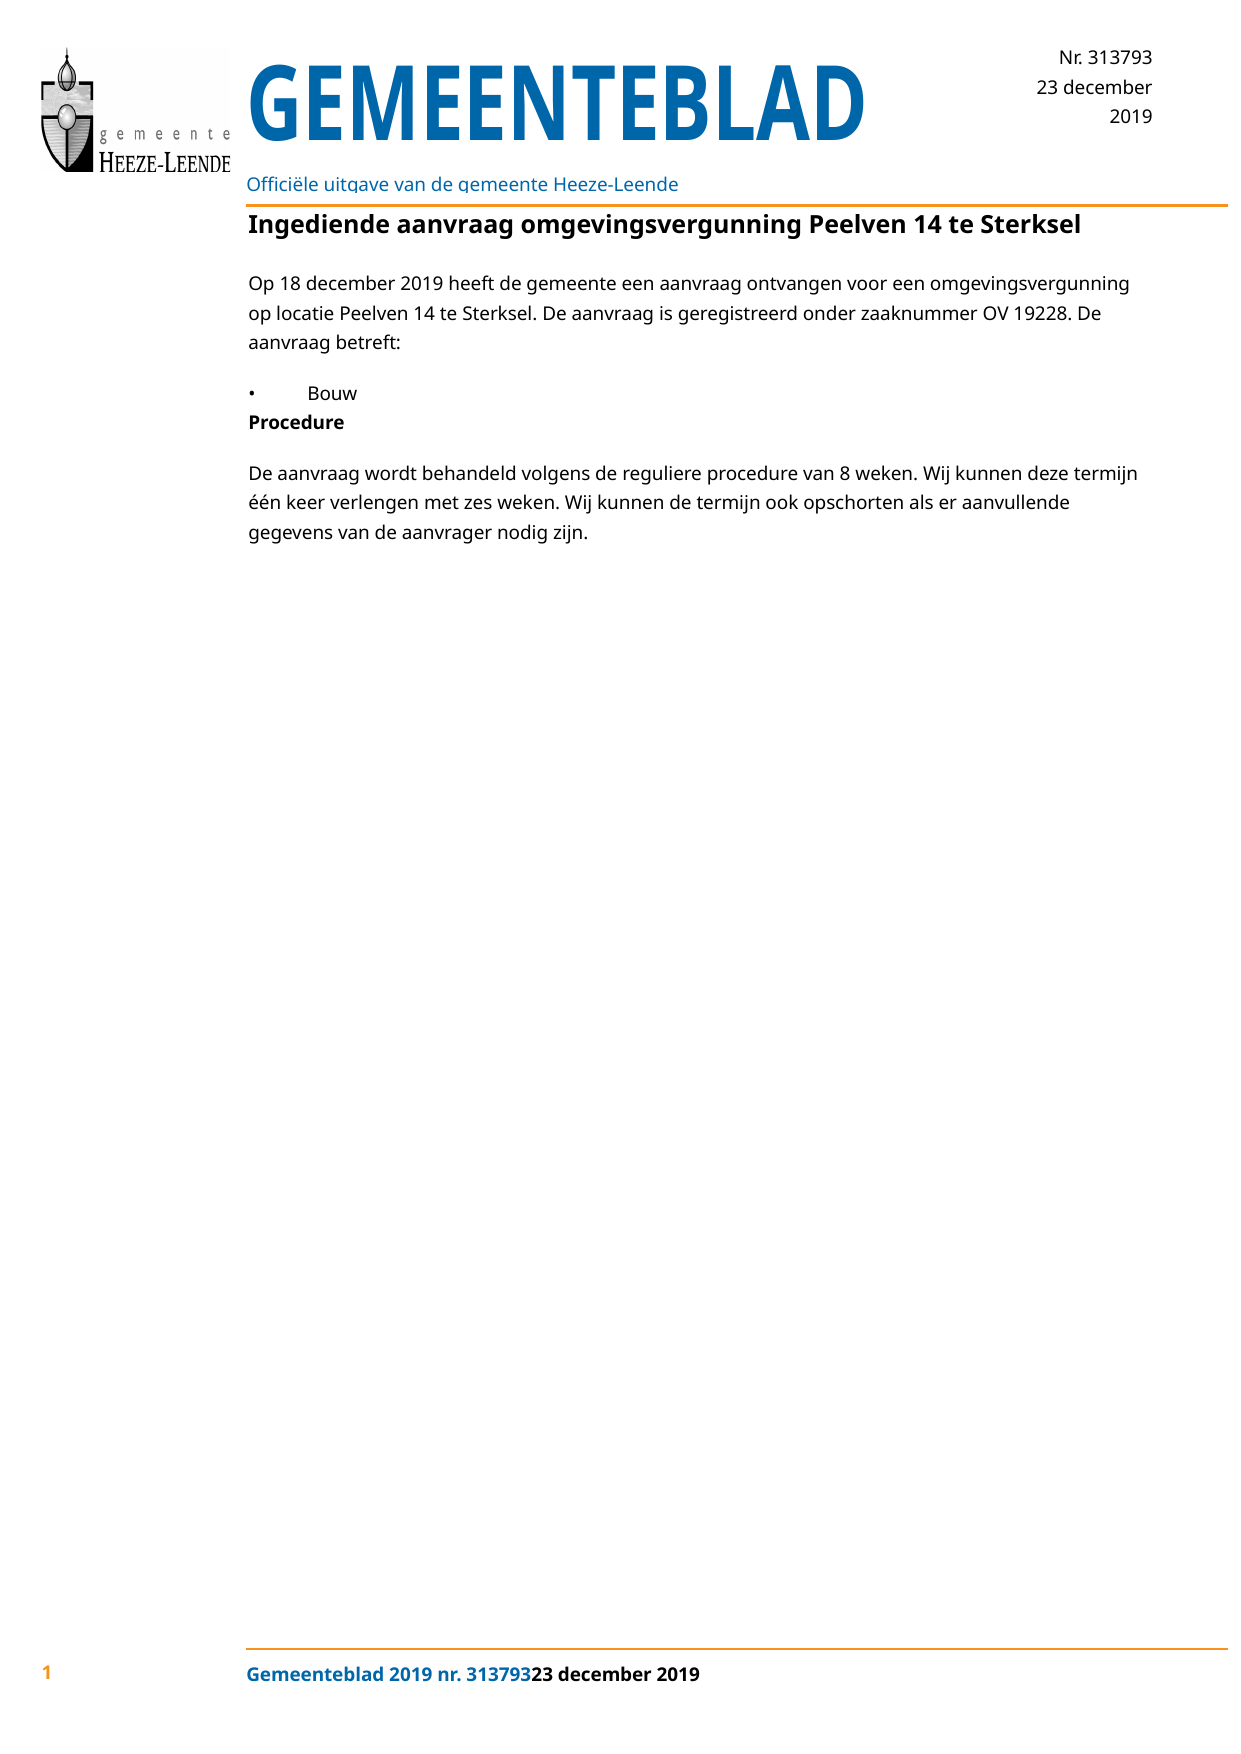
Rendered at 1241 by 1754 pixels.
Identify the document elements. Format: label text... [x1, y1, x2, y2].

picture [41, 47, 231, 172]
list Bouw [248, 380, 1152, 406]
text De aanvraag wordt behandeld volgens de reguliere procedure van 8 weken. Wij kunnen deze termijn één keer verlengen met zes weken. Wij kunnen de termijn ook opschorten als er aanvullende gegevens van de aanvrager nodig zijn. [248, 460, 1152, 545]
text Op 18 december 2019 heeft de gemeente een aanvraag ontvangen voor een omgevingsvergunning op locatie Peelven 14 te Sterksel. De aanvraag is geregistreerd onder zaaknummer OV 19228. De aanvraag betreft: [248, 270, 1152, 355]
text Ingediende aanvraag omgevingsvergunning Peelven 14 te Sterksel [248, 207, 1152, 241]
text Procedure [248, 409, 1152, 435]
